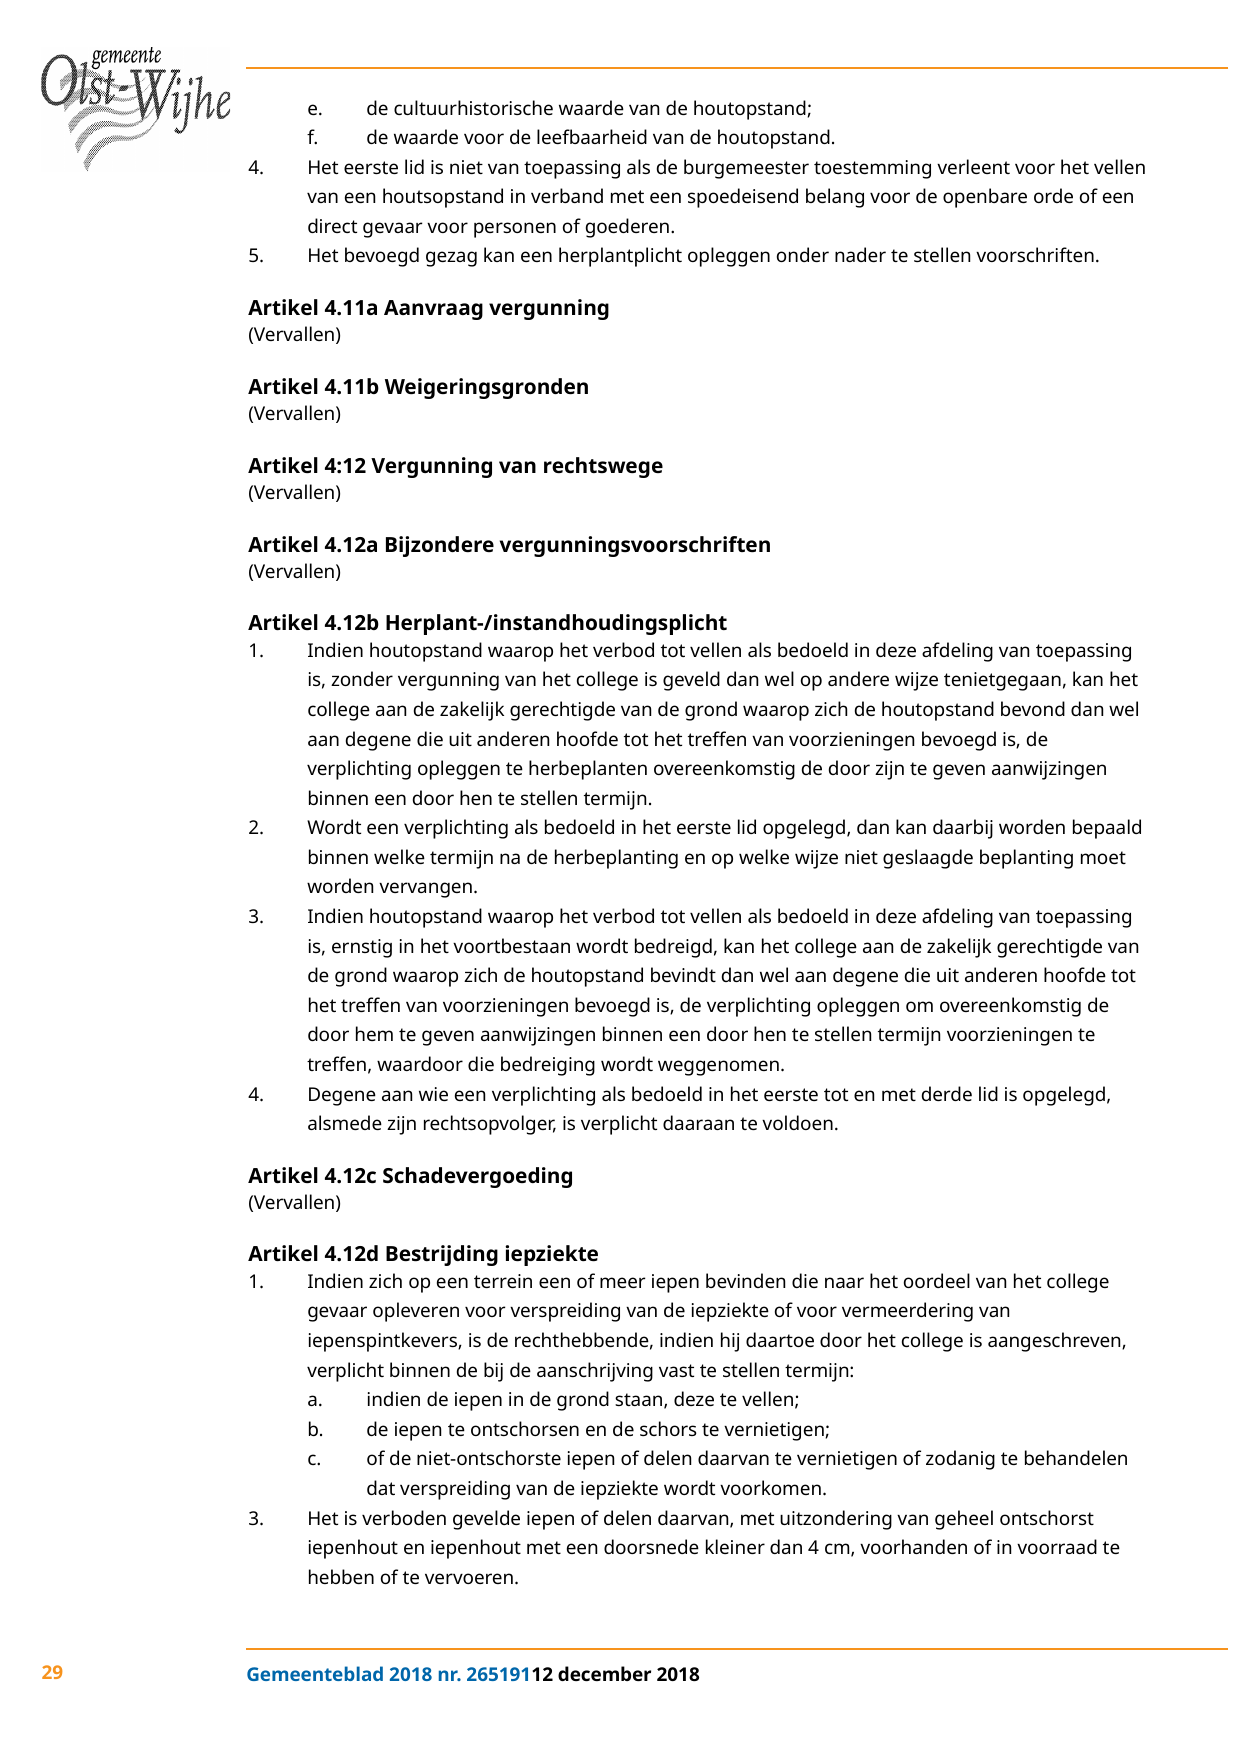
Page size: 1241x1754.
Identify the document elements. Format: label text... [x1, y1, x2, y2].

list de waarde voor de leefbaarheid van de houtopstand. [307, 124, 1152, 150]
text Artikel 4:12 Vergunning van rechtswege [248, 451, 1152, 479]
list Degene aan wie een verplichting als bedoeld in het eerste tot en met derde lid is opgelegd, alsmede zijn rechtsopvolger, is verplicht daaraan te voldoen. [248, 1081, 1152, 1136]
list Indien zich op een terrein een of meer iepen bevinden die naar het oordeel van het college gevaar opleveren voor verspreiding van de iepziekte of voor vermeerdering van iepenspintkevers, is de rechthebbende, indien hij daartoe door het college is aangeschreven, verplicht binnen de bij de aanschrijving vast te stellen termijn: [248, 1268, 1152, 1382]
text Artikel 4.12d Bestrijding iepziekte [248, 1239, 1152, 1268]
list Indien houtopstand waarop het verbod tot vellen als bedoeld in deze afdeling van toepassing is, zonder vergunning van het college is geveld dan wel op andere wijze tenietgegaan, kan het college aan de zakelijk gerechtigde van de grond waarop zich de houtopstand bevond dan wel aan degene die uit anderen hoofde tot het treffen van voorzieningen bevoegd is, de verplichting opleggen te herbeplanten overeenkomstig de door zijn te geven aanwijzingen binnen een door hen te stellen termijn. [248, 637, 1152, 811]
picture [41, 47, 231, 172]
text (Vervallen) [248, 400, 1152, 426]
text Artikel 4.11b Weigeringsgronden [248, 372, 1152, 400]
list indien de iepen in de grond staan, deze te vellen; [307, 1386, 1152, 1412]
text Artikel 4.12a Bijzondere vergunningsvoorschriften [248, 530, 1152, 558]
text (Vervallen) [248, 479, 1152, 505]
list Indien houtopstand waarop het verbod tot vellen als bedoeld in deze afdeling van toepassing is, ernstig in het voortbestaan wordt bedreigd, kan het college aan de zakelijk gerechtigde van de grond waarop zich de houtopstand bevindt dan wel aan degene die uit anderen hoofde tot het treffen van voorzieningen bevoegd is, de verplichting opleggen om overeenkomstig de door hem te geven aanwijzingen binnen een door hen te stellen termijn voorzieningen te treffen, waardoor die bedreiging wordt weggenomen. [248, 903, 1152, 1077]
text Artikel 4.12b Herplant-/instandhoudingsplicht [248, 608, 1152, 637]
text (Vervallen) [248, 322, 1152, 347]
text Artikel 4.12c Schadevergoeding [248, 1161, 1152, 1189]
list de cultuurhistorische waarde van de houtopstand; [307, 95, 1152, 121]
list Het bevoegd gezag kan een herplantplicht opleggen onder nader te stellen voorschriften. [248, 243, 1152, 268]
text (Vervallen) [248, 558, 1152, 584]
list Het is verboden gevelde iepen of delen daarvan, met uitzondering van geheel ontschorst iepenhout en iepenhout met een doorsnede kleiner dan 4 cm, voorhanden of in voorraad te hebben of te vervoeren. [248, 1505, 1152, 1589]
text (Vervallen) [248, 1189, 1152, 1215]
list de iepen te ontschorsen en de schors te vernietigen; [307, 1416, 1152, 1442]
list Wordt een verplichting als bedoeld in het eerste lid opgelegd, dan kan daarbij worden bepaald binnen welke termijn na de herbeplanting en op welke wijze niet geslaagde beplanting moet worden vervangen. [248, 814, 1152, 899]
list Het eerste lid is niet van toepassing als de burgemeester toestemming verleent voor het vellen van een houtsopstand in verband met een spoedeisend belang voor de openbare orde of een direct gevaar voor personen of goederen. [248, 154, 1152, 239]
list of de niet-ontschorste iepen of delen daarvan te vernietigen of zodanig te behandelen dat verspreiding van de iepziekte wordt voorkomen. [307, 1446, 1152, 1501]
text Artikel 4.11a Aanvraag vergunning [248, 293, 1152, 322]
